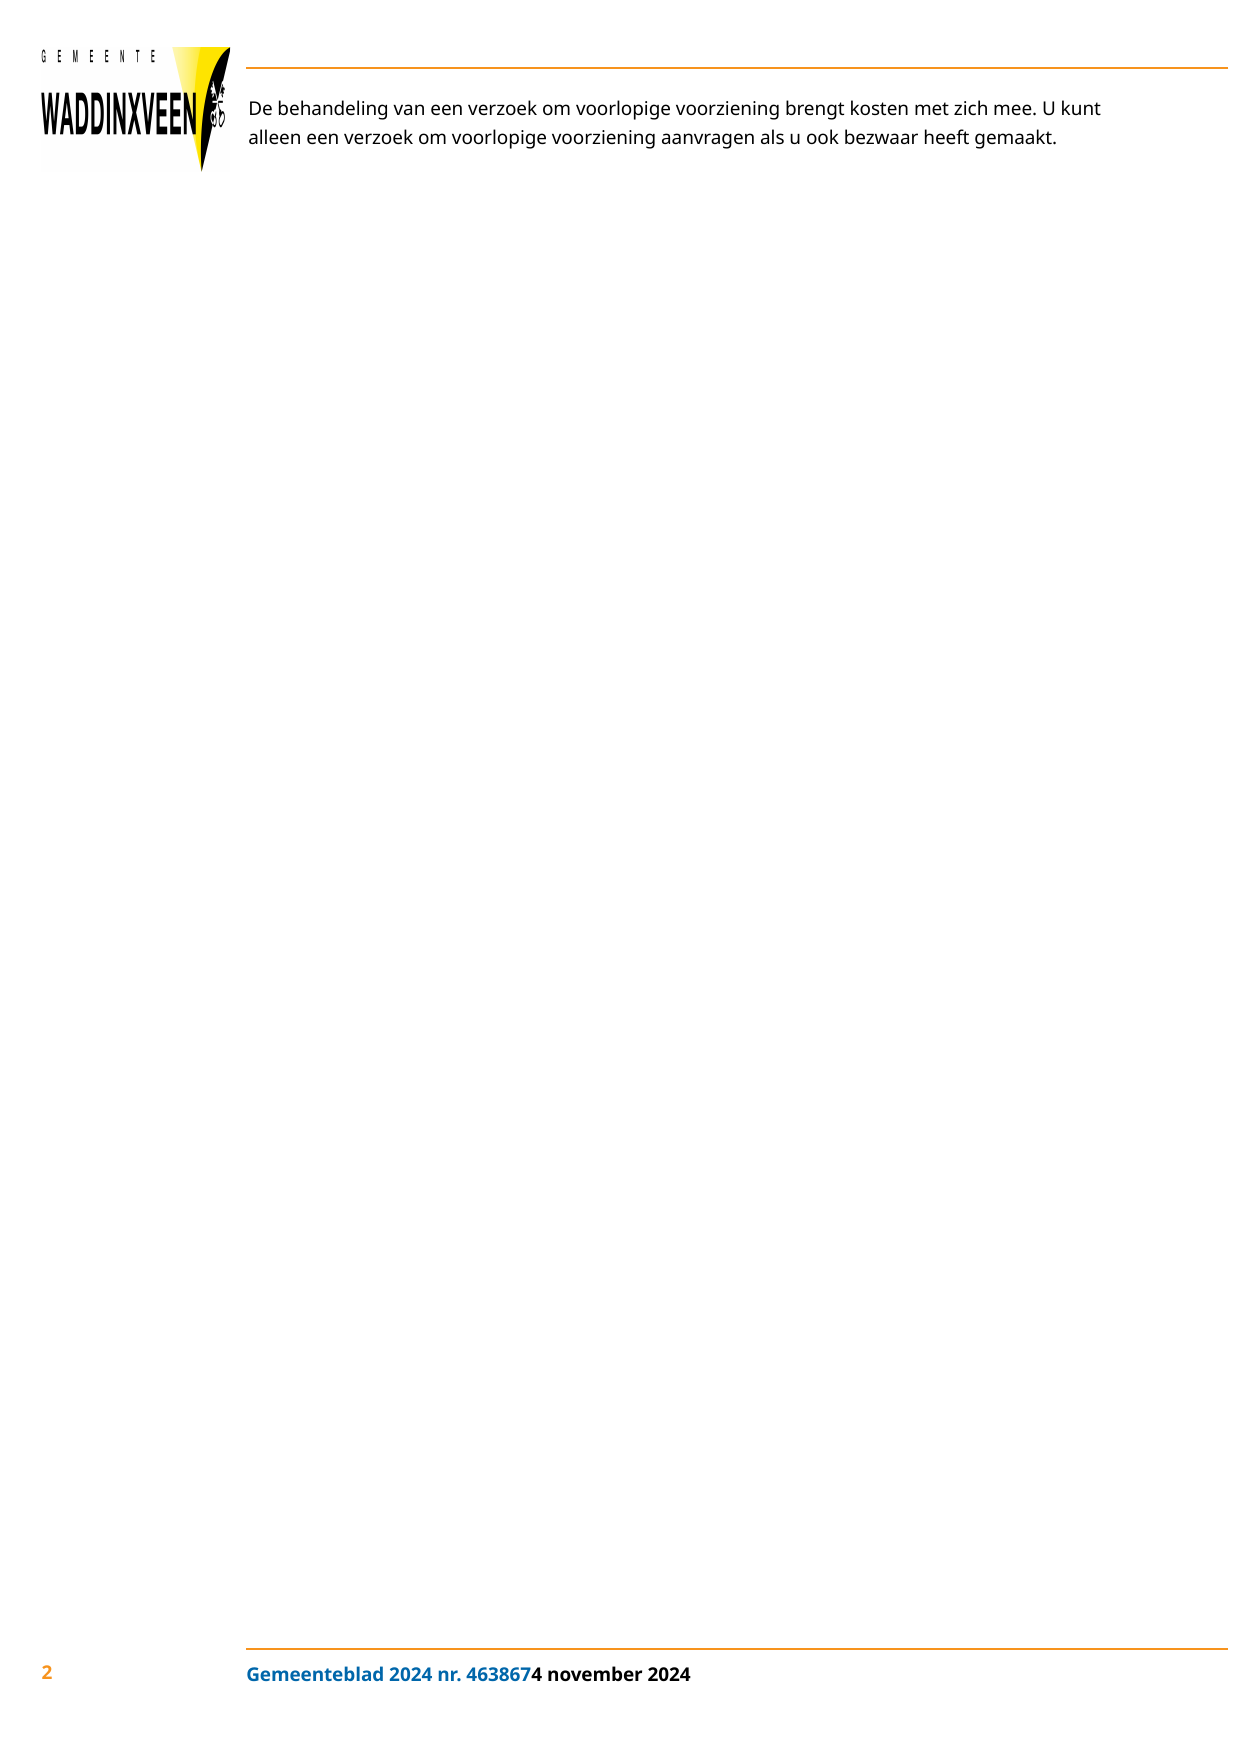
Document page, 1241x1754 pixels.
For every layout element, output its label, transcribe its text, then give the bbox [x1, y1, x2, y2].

picture [41, 47, 231, 172]
text De behandeling van een verzoek om voorlopige voorziening brengt kosten met zich mee. U kunt alleen een verzoek om voorlopige voorziening aanvragen als u ook bezwaar heeft gemaakt. [248, 95, 1152, 150]
